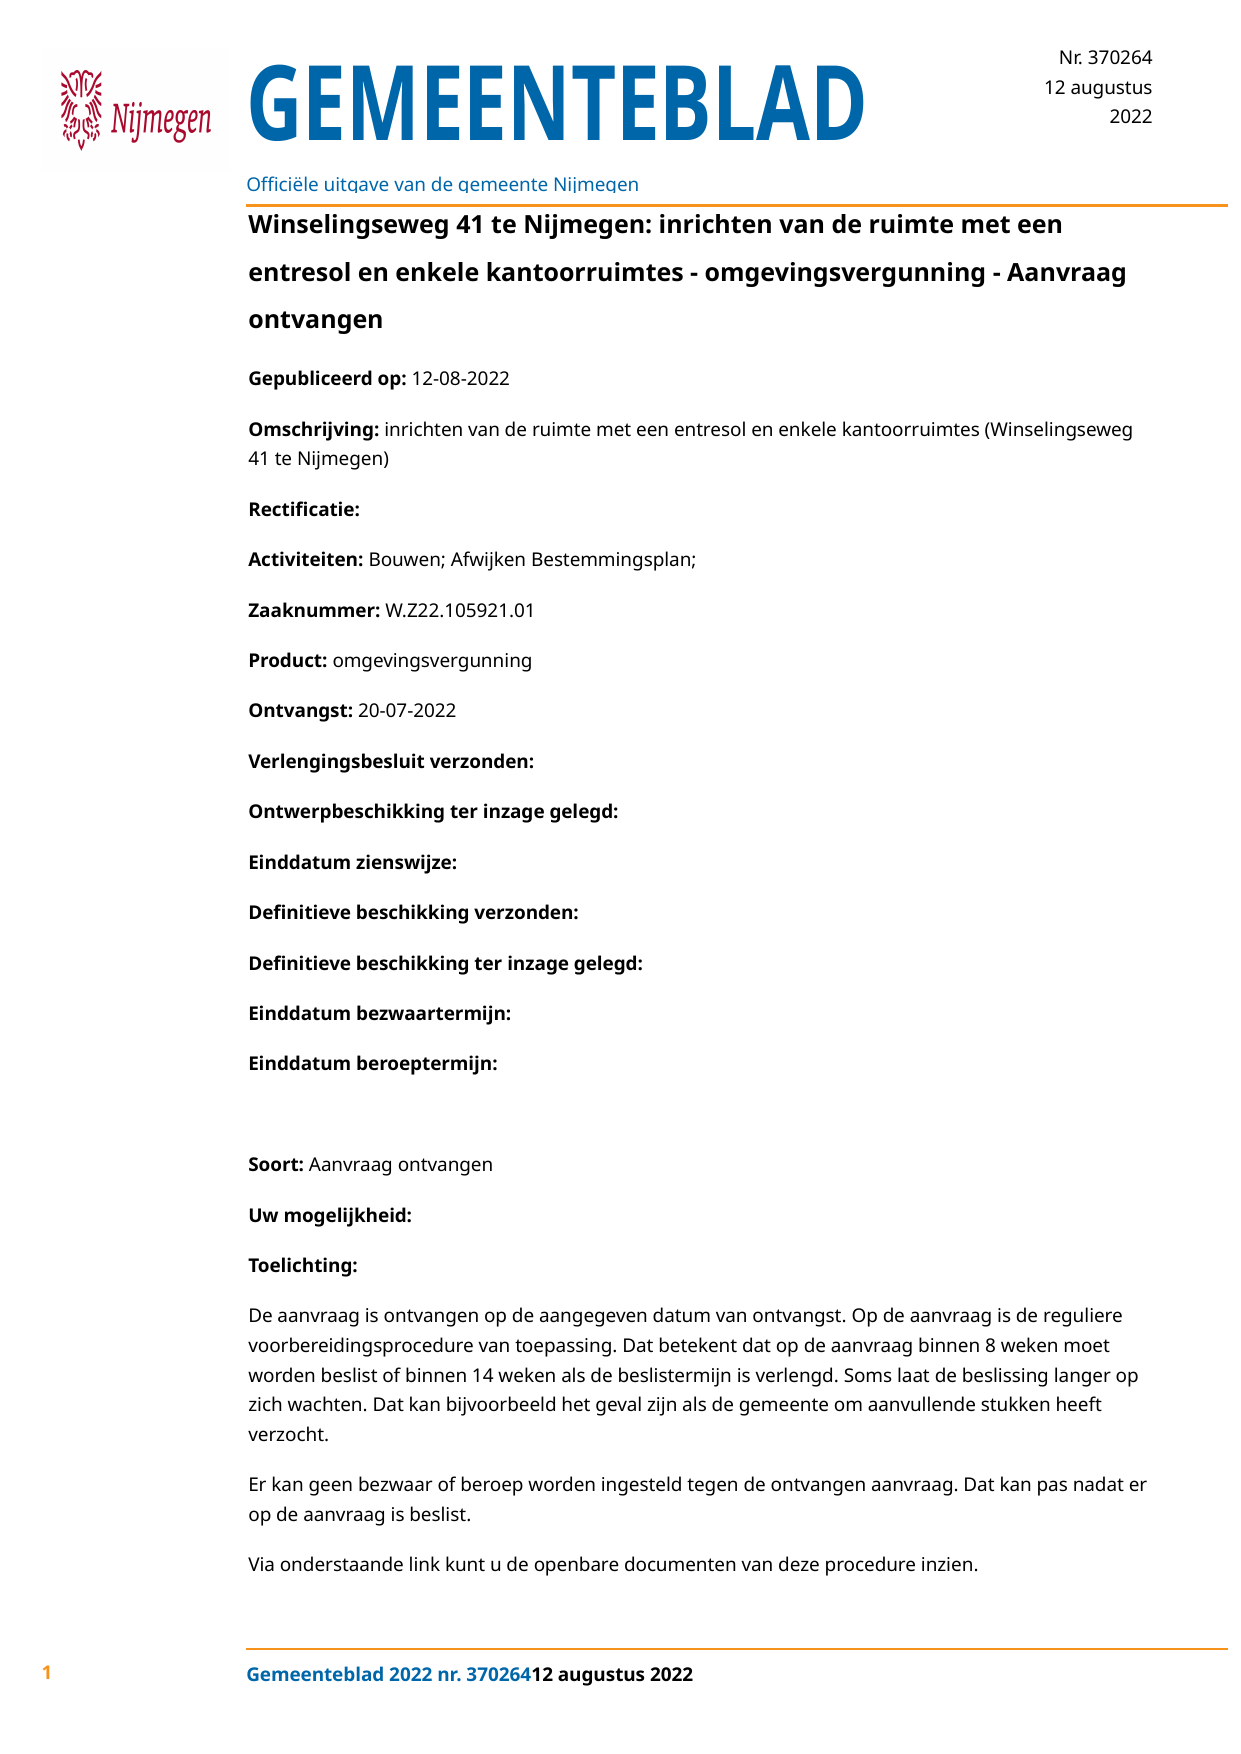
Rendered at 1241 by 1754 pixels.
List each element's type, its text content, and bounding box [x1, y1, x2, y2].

text Definitieve beschikking verzonden: [248, 899, 1152, 925]
text Via onderstaande link kunt u de openbare documenten van deze procedure inzien. [248, 1551, 1152, 1577]
text Einddatum bezwaartermijn: [248, 1000, 1152, 1026]
text Soort: Aanvraag ontvangen [248, 1151, 1152, 1177]
text Einddatum beroeptermijn: [248, 1051, 1152, 1076]
text Definitieve beschikking ter inzage gelegd: [248, 950, 1152, 975]
text Ontvangst: 20-07-2022 [248, 698, 1152, 723]
text Toelichting: [248, 1252, 1152, 1278]
text Er kan geen bezwaar of beroep worden ingesteld tegen de ontvangen aanvraag. Dat kan pas nadat er op de aanvraag is beslist. [248, 1471, 1152, 1527]
text Winselingseweg 41 te Nijmegen: inrichten van de ruimte met een entresol en enkele kantoorruimtes - omgevingsvergunning - Aanvraag ontvangen [248, 207, 1152, 336]
text Zaaknummer: W.Z22.105921.01 [248, 597, 1152, 622]
text Uw mogelijkheid: [248, 1202, 1152, 1227]
text Verlengingsbesluit verzonden: [248, 748, 1152, 774]
text Ontwerpbeschikking ter inzage gelegd: [248, 798, 1152, 824]
text Activiteiten: Bouwen; Afwijken Bestemmingsplan; [248, 546, 1152, 572]
text De aanvraag is ontvangen op de aangegeven datum van ontvangst. Op de aanvraag is de reguliere voorbereidingsprocedure van toepassing. Dat betekent dat op de aanvraag binnen 8 weken moet worden beslist of binnen 14 weken als de beslistermijn is verlengd. Soms laat de beslissing langer op zich wachten. Dat kan bijvoorbeeld het geval zijn als de gemeente om aanvullende stukken heeft verzocht. [248, 1303, 1152, 1447]
text Rectificatie: [248, 496, 1152, 522]
text Omschrijving: inrichten van de ruimte met een entresol en enkele kantoorruimtes (Winselingseweg 41 te Nijmegen) [248, 416, 1152, 471]
picture [41, 47, 231, 172]
text Gepubliceerd op: 12-08-2022 [248, 366, 1152, 391]
text Einddatum zienswijze: [248, 849, 1152, 874]
text Product: omgevingsvergunning [248, 647, 1152, 673]
